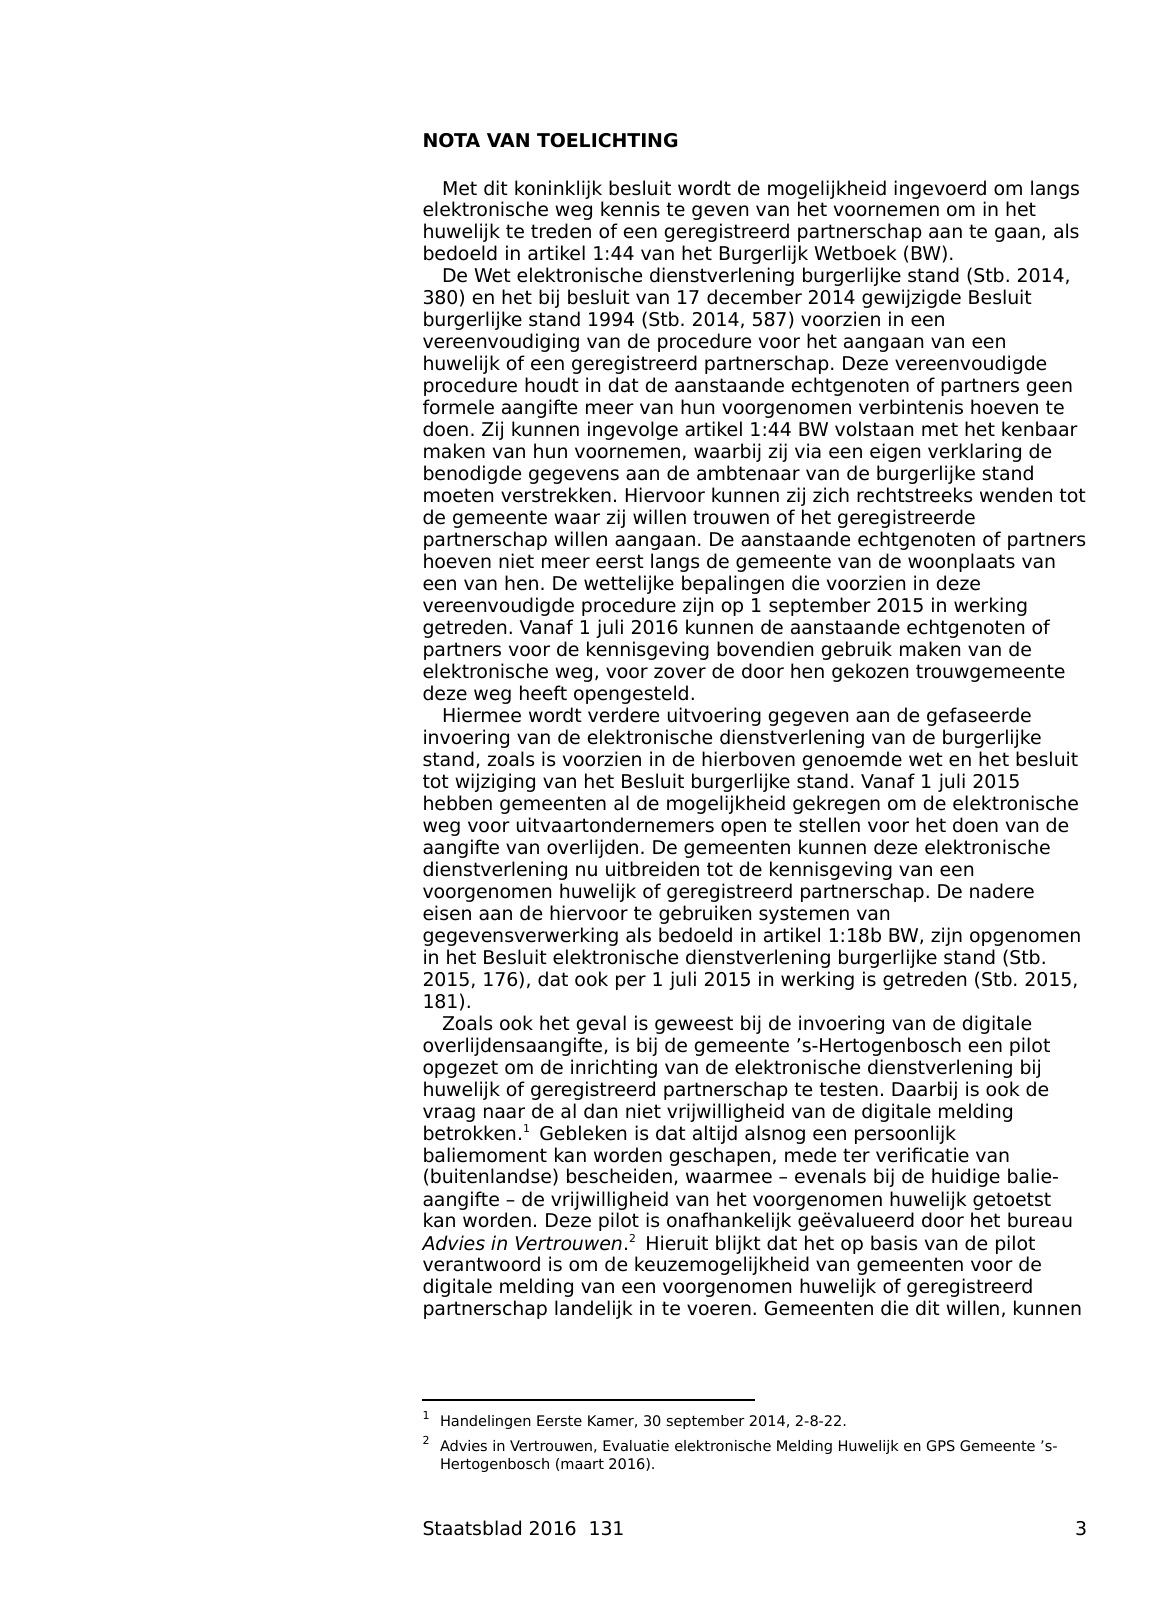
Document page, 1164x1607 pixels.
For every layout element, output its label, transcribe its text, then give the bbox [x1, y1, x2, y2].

text Hiermee wordt verdere uitvoering gegeven aan de gefaseerde invoering van de elektronische dienstverlening van de burgerlijke stand, zoals is voorzien in de hierboven genoemde wet en het besluit tot wijziging van het Besluit burgerlijke stand. Vanaf 1 juli 2015 hebben gemeenten al de mogelijkheid gekregen om de elektronische weg voor uitvaartondernemers open te stellen voor het doen van de aangifte van overlijden. De gemeenten kunnen deze elektronische dienstverlening nu uitbreiden tot de kennisgeving van een voorgenomen huwelijk of geregistreerd partnerschap. De nadere eisen aan de hiervoor te gebruiken systemen van gegevensverwerking als bedoeld in artikel 1:18b BW, zijn opgenomen in het Besluit elektronische dienstverlening burgerlijke stand (Stb. 2015, 176), dat ook per 1 juli 2015 in werking is getreden (Stb. 2015, 181). [422, 705, 1087, 1013]
text De Wet elektronische dienstverlening burgerlijke stand (Stb. 2014, 380) en het bij besluit van 17 december 2014 gewijzigde Besluit burgerlijke stand 1994 (Stb. 2014, 587) voorzien in een vereenvoudiging van de procedure voor het aangaan van een huwelijk of een geregistreerd partnerschap. Deze vereenvoudigde procedure houdt in dat de aanstaande echtgenoten of partners geen formele aangifte meer van hun voorgenomen verbintenis hoeven te doen. Zij kunnen ingevolge artikel 1:44 BW volstaan met het kenbaar maken van hun voornemen, waarbij zij via een eigen verklaring de benodigde gegevens aan de ambtenaar van de burgerlijke stand moeten verstrekken. Hiervoor kunnen zij zich rechtstreeks wenden tot de gemeente waar zij willen trouwen of het geregistreerde partnerschap willen aangaan. De aanstaande echtgenoten of partners hoeven niet meer eerst langs de gemeente van de woonplaats van een van hen. De wettelijke bepalingen die voorzien in deze vereenvoudigde procedure zijn op 1 september 2015 in werking getreden. Vanaf 1 juli 2016 kunnen de aanstaande echtgenoten of partners voor de kennisgeving bovendien gebruik maken van de elektronische weg, voor zover de door hen gekozen trouwgemeente deze weg heeft opengesteld. [422, 265, 1087, 705]
text Advies in Vertrouwen, Evaluatie elektronische Melding Huwelijk en GPS Gemeente ’s-Hertogenbosch (maart 2016). [422, 1434, 1087, 1473]
text Met dit koninklijk besluit wordt de mogelijkheid ingevoerd om langs elektronische weg kennis te geven van het voornemen om in het huwelijk te treden of een geregistreerd partnerschap aan te gaan, als bedoeld in artikel 1:44 van het Burgerlijk Wetboek (BW). [422, 177, 1087, 265]
text Zoals ook het geval is geweest bij de invoering van de digitale overlijdensaangifte, is bij de gemeente ’s-Hertogenbosch een pilot opgezet om de inrichting van de elektronische dienstverlening bij huwelijk of geregistreerd partnerschap te testen. Daarbij is ook de vraag naar de al dan niet vrijwilligheid van de digitale melding betrokken. Gebleken is dat altijd alsnog een persoonlijk baliemoment kan worden geschapen, mede ter verificatie van (buitenlandse) bescheiden, waarmee – evenals bij de huidige balie-aangifte – de vrijwilligheid van het voorgenomen huwelijk getoetst kan worden. Deze pilot is onafhankelijk geëvalueerd door het bureau Advies in Vertrouwen. Hieruit blijkt dat het op basis van de pilot verantwoord is om de keuzemogelijkheid van gemeenten voor de digitale melding van een voorgenomen huwelijk of geregistreerd partnerschap landelijk in te voeren. Gemeenten die dit willen, kunnen [422, 1013, 1087, 1320]
subtitle NOTA VAN TOELICHTING [422, 130, 1087, 152]
text Handelingen Eerste Kamer, 30 september 2014, 2-8-22. [422, 1409, 1087, 1431]
